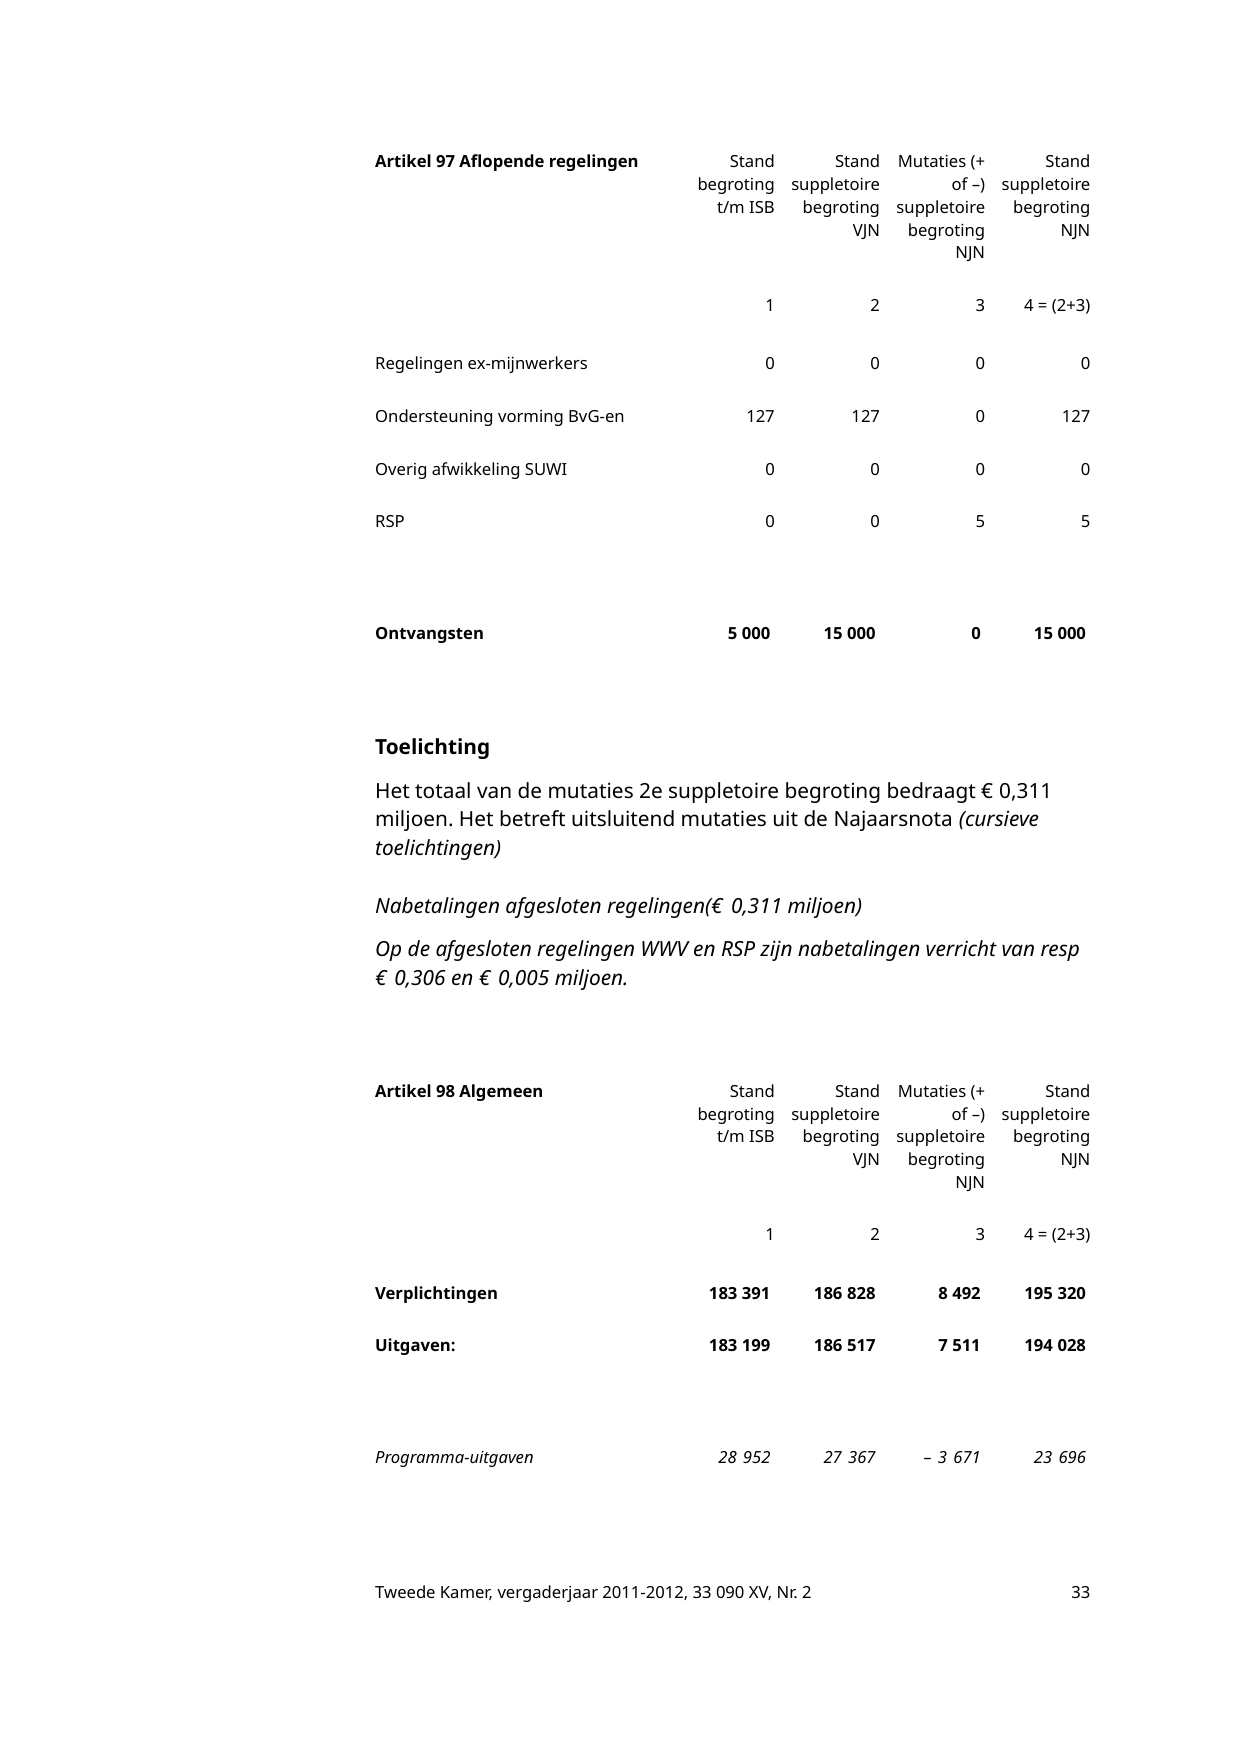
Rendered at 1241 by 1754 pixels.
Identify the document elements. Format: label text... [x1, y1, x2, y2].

table_cell 0 [880, 458, 985, 510]
table_cell 0 [880, 352, 985, 405]
table_cell [985, 1387, 1090, 1445]
table_cell 183 199 [669, 1334, 774, 1387]
table_cell 23 696 [985, 1445, 1090, 1498]
table_header Artikel 97 Aflopende regelingen [375, 150, 669, 293]
table_header Stand suppletoire begroting VJN [775, 150, 880, 293]
table_cell 0 [880, 405, 985, 457]
text Toelichting [375, 732, 1090, 761]
table_cell Overig afwikkeling SUWI [375, 458, 669, 510]
table_cell 0 [669, 510, 774, 563]
table_cell – 3 671 [880, 1445, 985, 1498]
table_header Stand suppletoire begroting NJN [985, 1079, 1090, 1223]
table_cell 2 [775, 294, 880, 352]
table_cell [985, 563, 1090, 621]
table_cell [880, 563, 985, 621]
table_cell 0 [880, 621, 985, 674]
table_cell [375, 1223, 669, 1281]
table_cell 5 [985, 510, 1090, 563]
table_cell 0 [985, 352, 1090, 405]
table_cell Programma-uitgaven [375, 1445, 669, 1498]
text Het totaal van de mutaties 2e suppletoire begroting bedraagt € 0,311 miljoen. Het betreft uitsluitend mutaties uit de Najaarsnota (cursieve toelichtingen) [375, 776, 1090, 861]
table_cell 1 [669, 1223, 774, 1281]
table_cell 195 320 [985, 1281, 1090, 1334]
table_cell [669, 1387, 774, 1445]
table_cell [375, 1387, 669, 1445]
table_cell 194 028 [985, 1334, 1090, 1387]
table_cell 0 [669, 458, 774, 510]
table_cell 15 000 [775, 621, 880, 674]
table_cell 3 [880, 294, 985, 352]
table_cell Regelingen ex-mijnwerkers [375, 352, 669, 405]
table_cell 0 [775, 352, 880, 405]
table_cell 15 000 [985, 621, 1090, 674]
table_cell 5 [880, 510, 985, 563]
table_cell 7 511 [880, 1334, 985, 1387]
table_cell 8 492 [880, 1281, 985, 1334]
table_cell 2 [775, 1223, 880, 1281]
table_cell 186 828 [775, 1281, 880, 1334]
table_cell [880, 1387, 985, 1445]
table_cell 4 = (2+3) [985, 294, 1090, 352]
table_header Mutaties (+ of –) suppletoire begroting NJN [880, 1079, 985, 1223]
table_cell [775, 563, 880, 621]
table_cell 0 [775, 458, 880, 510]
table_cell 0 [985, 458, 1090, 510]
table_cell [375, 294, 669, 352]
table_header Stand suppletoire begroting VJN [775, 1079, 880, 1223]
table_cell 27 367 [775, 1445, 880, 1498]
table_cell 3 [880, 1223, 985, 1281]
table_cell 1 [669, 294, 774, 352]
table_cell Ondersteuning vorming BvG-en [375, 405, 669, 457]
table_cell 28 952 [669, 1445, 774, 1498]
table_cell 183 391 [669, 1281, 774, 1334]
table_cell 186 517 [775, 1334, 880, 1387]
table_cell 127 [775, 405, 880, 457]
table_cell 5 000 [669, 621, 774, 674]
table_cell Ontvangsten [375, 621, 669, 674]
table_cell Verplichtingen [375, 1281, 669, 1334]
table_header Artikel 98 Algemeen [375, 1079, 669, 1223]
table_cell 127 [985, 405, 1090, 457]
table_cell 127 [669, 405, 774, 457]
table_cell Uitgaven: [375, 1334, 669, 1387]
table_cell 0 [775, 510, 880, 563]
table_header Stand begroting t/m ISB [669, 150, 774, 293]
table_cell [375, 563, 669, 621]
text Op de afgesloten regelingen WWV en RSP zijn nabetalingen verricht van resp € 0,306 en € 0,005 miljoen. [375, 934, 1090, 991]
table_cell [669, 563, 774, 621]
table_header Stand begroting t/m ISB [669, 1079, 774, 1223]
table_cell RSP [375, 510, 669, 563]
table_header Mutaties (+ of –) suppletoire begroting NJN [880, 150, 985, 293]
text Nabetalingen afgesloten regelingen(€ 0,311 miljoen) [375, 891, 1090, 919]
table_header Stand suppletoire begroting NJN [985, 150, 1090, 293]
table_cell [775, 1387, 880, 1445]
table_cell 0 [669, 352, 774, 405]
table_cell 4 = (2+3) [985, 1223, 1090, 1281]
